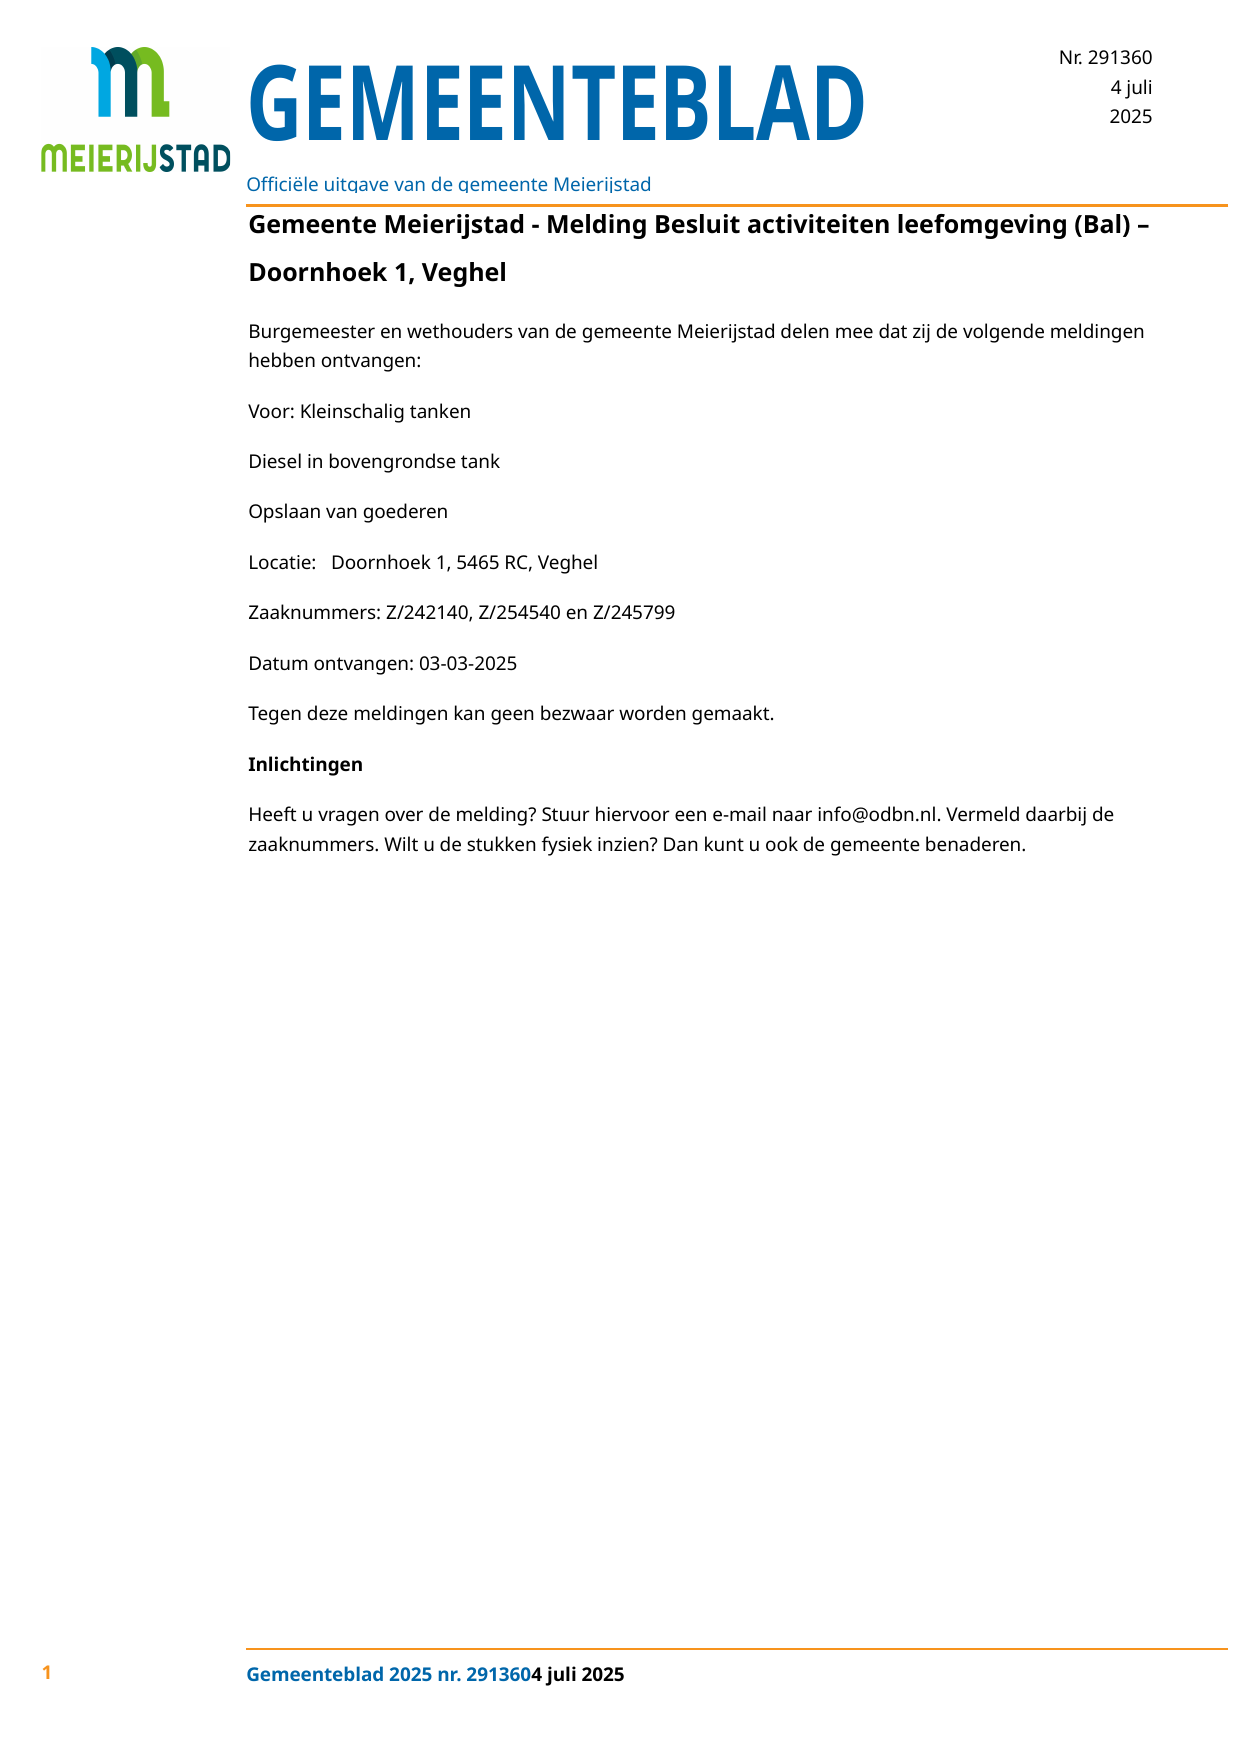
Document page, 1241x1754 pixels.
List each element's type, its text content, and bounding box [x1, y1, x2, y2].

picture [41, 47, 231, 172]
text Diesel in bovengrondse tank [248, 448, 1152, 474]
text Locatie: Doornhoek 1, 5465 RC, Veghel [248, 549, 1152, 575]
text Inlichtingen [248, 751, 1152, 777]
text Burgemeester en wethouders van de gemeente Meierijstad delen mee dat zij de volgende meldingen hebben ontvangen: [248, 318, 1152, 373]
text Heeft u vragen over de melding? Stuur hiervoor een e-mail naar info@odbn.nl. Vermeld daarbij de zaaknummers. Wilt u de stukken fysiek inzien? Dan kunt u ook de gemeente benaderen. [248, 801, 1152, 857]
text Tegen deze meldingen kan geen bezwaar worden gemaakt. [248, 700, 1152, 726]
text Zaaknummers: Z/242140, Z/254540 en Z/245799 [248, 599, 1152, 625]
text Datum ontvangen: 03-03-2025 [248, 650, 1152, 676]
text Voor: Kleinschalig tanken [248, 398, 1152, 424]
text Opslaan van goederen [248, 499, 1152, 524]
text Gemeente Meierijstad - Melding Besluit activiteiten leefomgeving (Bal) – Doornhoek 1, Veghel [248, 207, 1152, 288]
